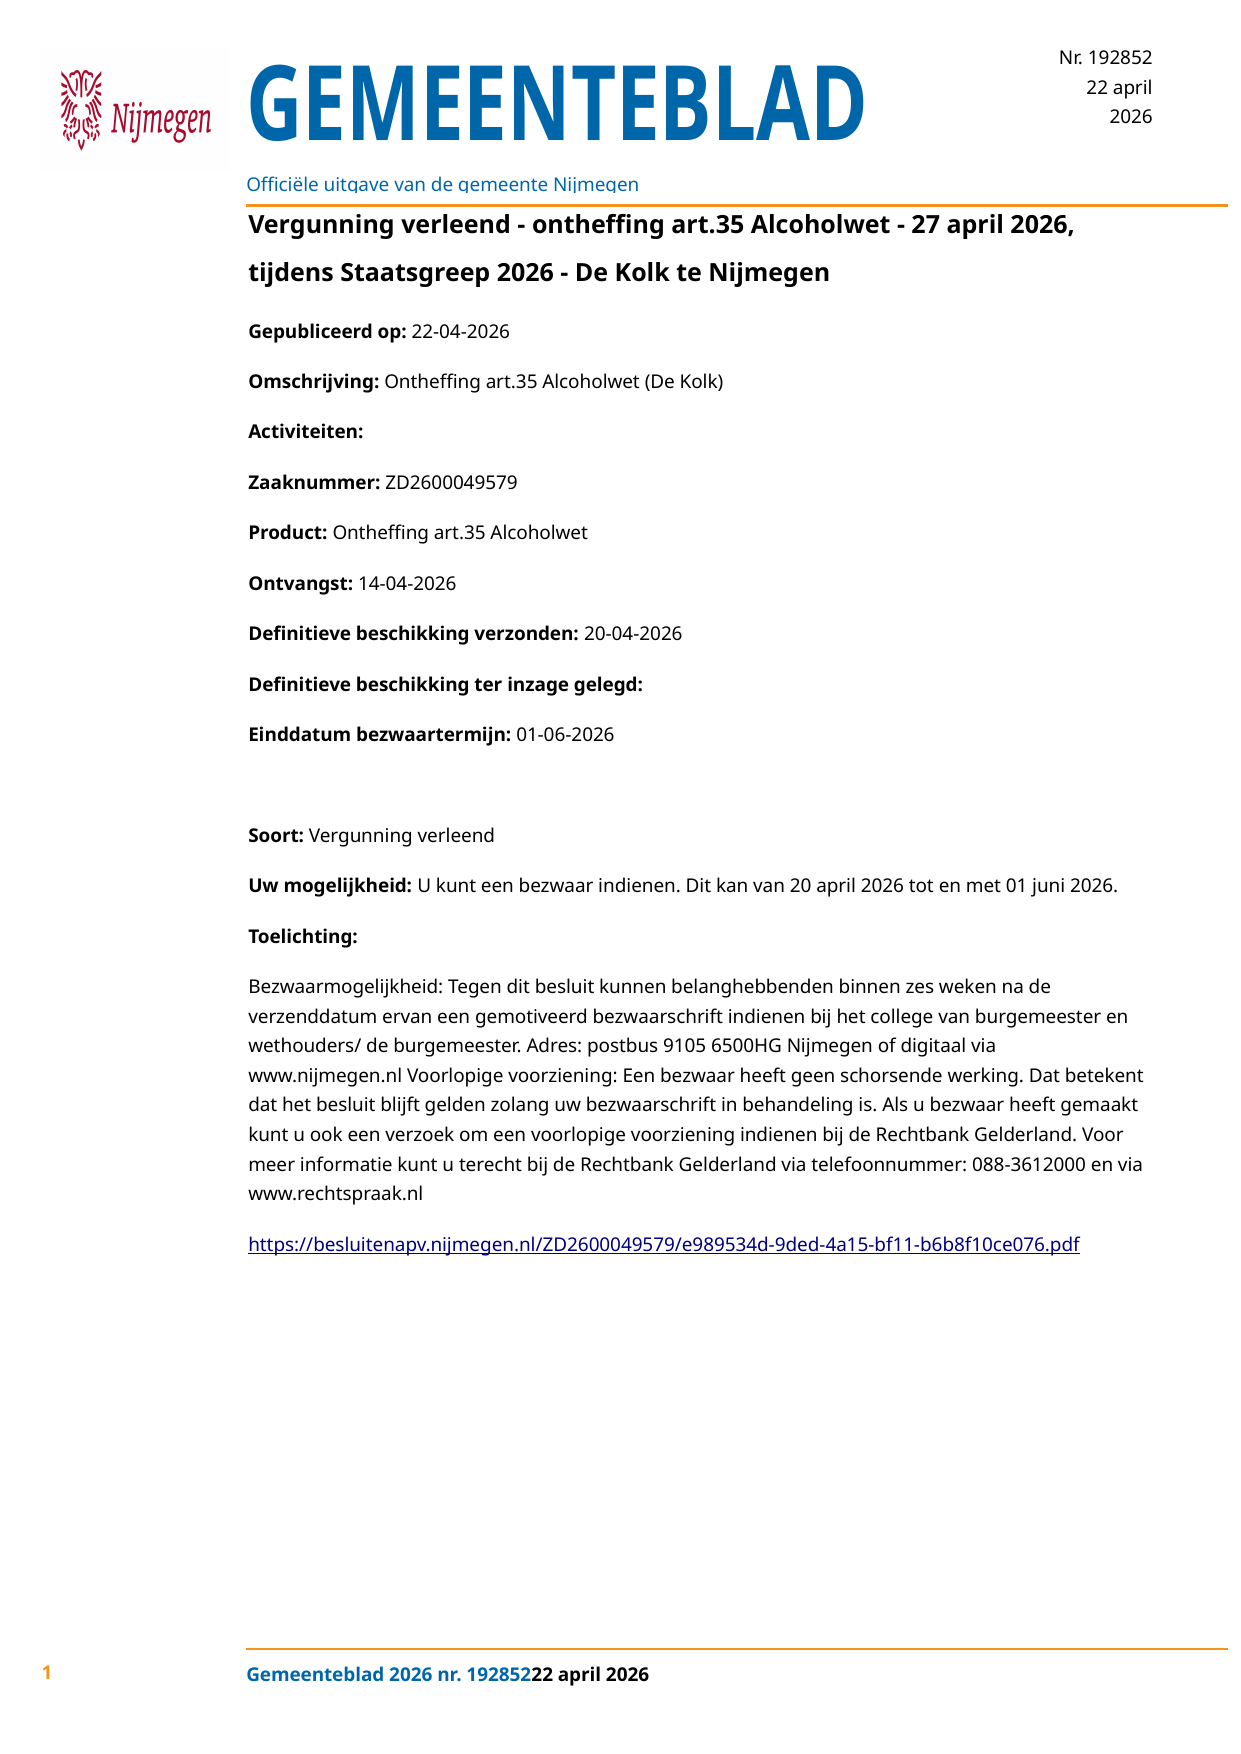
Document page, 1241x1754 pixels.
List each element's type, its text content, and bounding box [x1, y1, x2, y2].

text Bezwaarmogelijkheid: Tegen dit besluit kunnen belanghebbenden binnen zes weken na de verzenddatum ervan een gemotiveerd bezwaarschrift indienen bij het college van burgemeester en wethouders/ de burgemeester. Adres: postbus 9105 6500HG Nijmegen of digitaal via www.nijmegen.nl Voorlopige voorziening: Een bezwaar heeft geen schorsende werking. Dat betekent dat het besluit blijft gelden zolang uw bezwaarschrift in behandeling is. Als u bezwaar heeft gemaakt kunt u ook een verzoek om een voorlopige voorziening indienen bij de Rechtbank Gelderland. Voor meer informatie kunt u terecht bij de Rechtbank Gelderland via telefoonnummer: 088-3612000 en via www.rechtspraak.nl [248, 973, 1152, 1206]
text https://besluitenapv.nijmegen.nl/ZD2600049579/e989534d-9ded-4a15-bf11-b6b8f10ce076.pdf [248, 1231, 1152, 1257]
text Activiteiten: [248, 419, 1152, 444]
text Einddatum bezwaartermijn: 01-06-2026 [248, 721, 1152, 747]
text Gepubliceerd op: 22-04-2026 [248, 318, 1152, 344]
text Soort: Vergunning verleend [248, 822, 1152, 848]
text Toelichting: [248, 923, 1152, 949]
picture [41, 47, 231, 172]
text Ontvangst: 14-04-2026 [248, 570, 1152, 596]
text Vergunning verleend - ontheffing art.35 Alcoholwet - 27 april 2026, tijdens Staatsgreep 2026 - De Kolk te Nijmegen [248, 207, 1152, 288]
text Product: Ontheffing art.35 Alcoholwet [248, 519, 1152, 545]
text Uw mogelijkheid: U kunt een bezwaar indienen. Dit kan van 20 april 2026 tot en met 01 juni 2026. [248, 872, 1152, 898]
text Definitieve beschikking ter inzage gelegd: [248, 671, 1152, 697]
text Omschrijving: Ontheffing art.35 Alcoholwet (De Kolk) [248, 368, 1152, 394]
text Definitieve beschikking verzonden: 20-04-2026 [248, 620, 1152, 646]
text Zaaknummer: ZD2600049579 [248, 469, 1152, 495]
